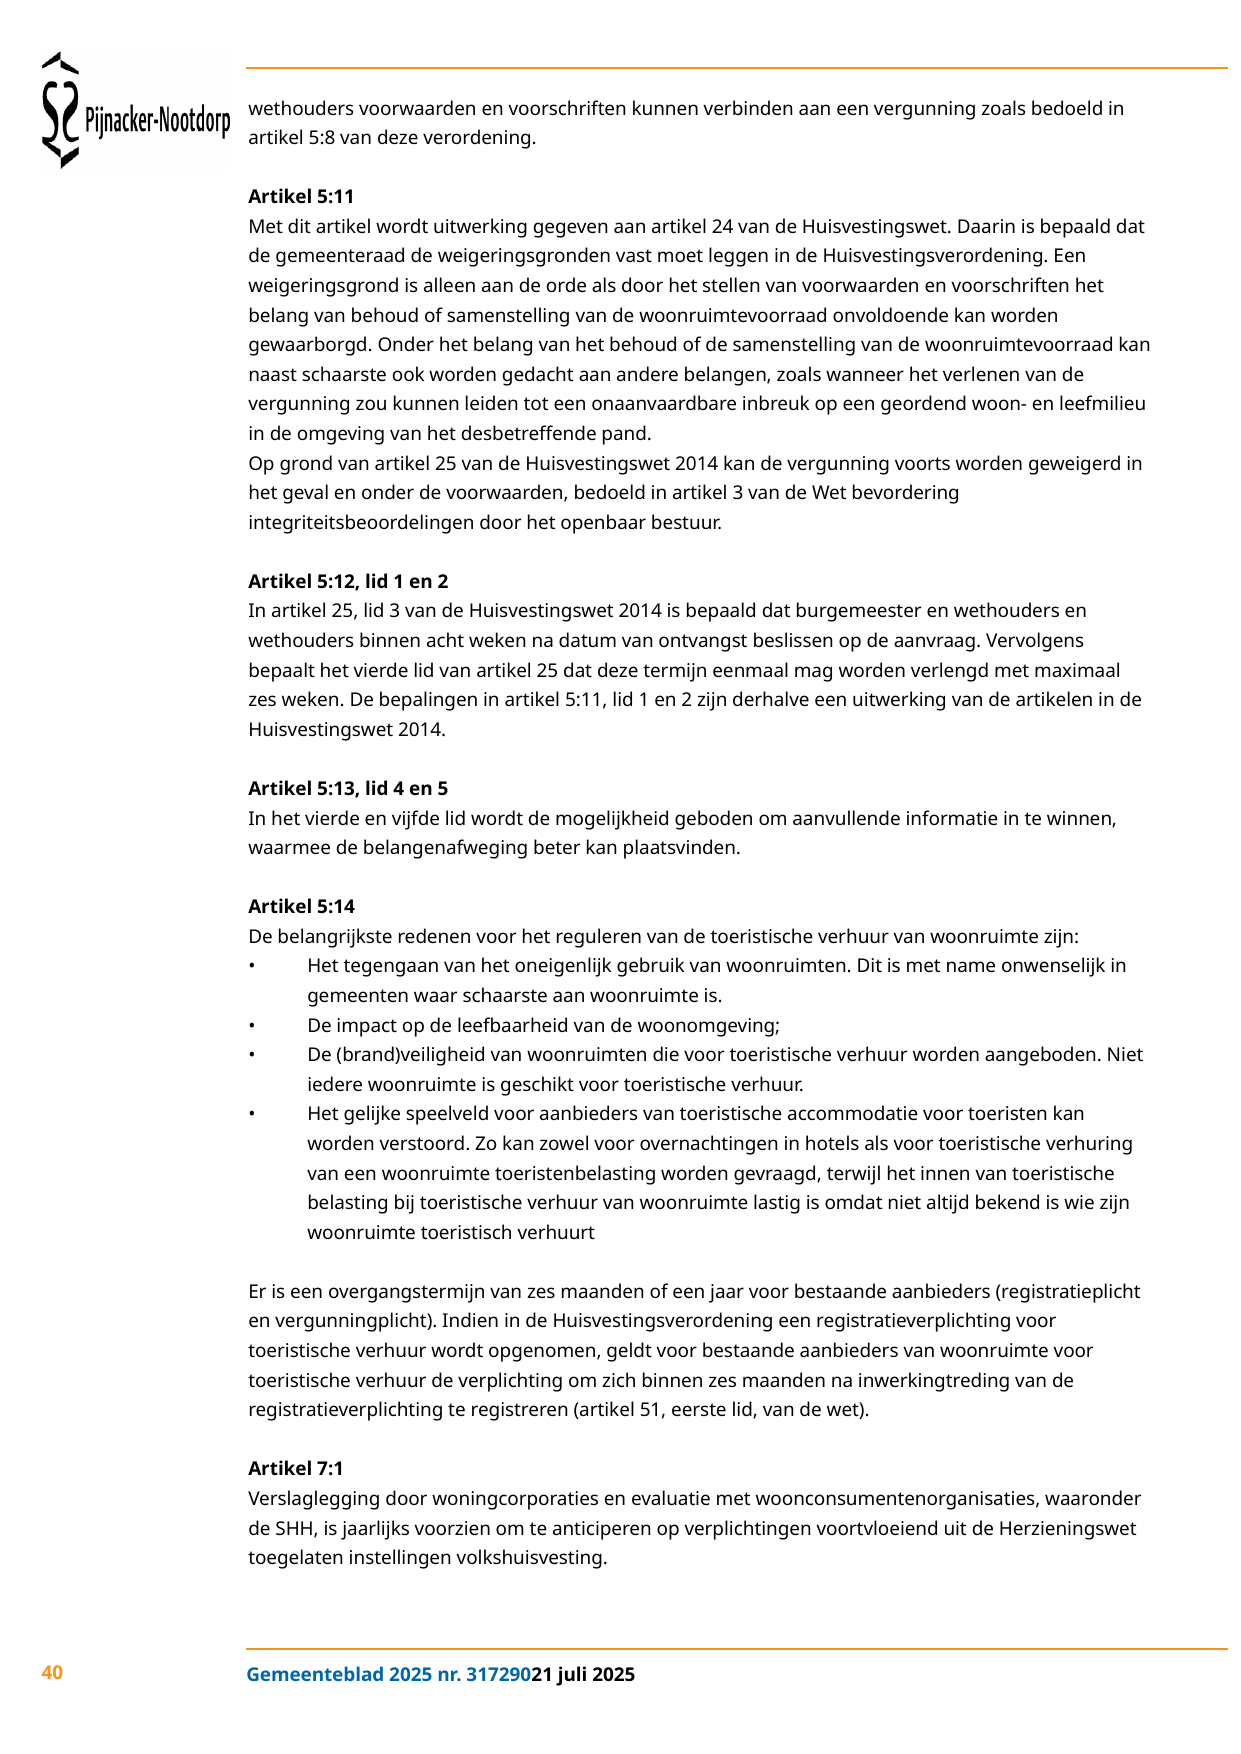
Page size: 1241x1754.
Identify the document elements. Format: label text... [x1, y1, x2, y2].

text Artikel 5:12, lid 1 en 2 [248, 568, 1152, 594]
list De impact op de leefbaarheid van de woonomgeving; [248, 1012, 1152, 1038]
list De (brand)veiligheid van woonruimten die voor toeristische verhuur worden aangeboden. Niet iedere woonruimte is geschikt voor toeristische verhuur. [248, 1041, 1152, 1097]
text Op grond van artikel 25 van de Huisvestingswet 2014 kan de vergunning voorts worden geweigerd in het geval en onder de voorwaarden, bedoeld in artikel 3 van de Wet bevordering integriteitsbeoordelingen door het openbaar bestuur. [248, 450, 1152, 535]
text Artikel 7:1 [248, 1456, 1152, 1481]
text Artikel 5:14 [248, 893, 1152, 919]
text Artikel 5:13, lid 4 en 5 [248, 775, 1152, 801]
picture [41, 47, 231, 172]
text Er is een overgangstermijn van zes maanden of een jaar voor bestaande aanbieders (registratieplicht en vergunningplicht). Indien in de Huisvestingsverordening een registratieverplichting voor toeristische verhuur wordt opgenomen, geldt voor bestaande aanbieders van woonruimte voor toeristische verhuur de verplichting om zich binnen zes maanden na inwerkingtreding van de registratieverplichting te registreren (artikel 51, eerste lid, van de wet). [248, 1278, 1152, 1422]
text In artikel 25, lid 3 van de Huisvestingswet 2014 is bepaald dat burgemeester en wethouders en wethouders binnen acht weken na datum van ontvangst beslissen op de aanvraag. Vervolgens bepaalt het vierde lid van artikel 25 dat deze termijn eenmaal mag worden verlengd met maximaal zes weken. De bepalingen in artikel 5:11, lid 1 en 2 zijn derhalve een uitwerking van de artikelen in de Huisvestingswet 2014. [248, 598, 1152, 742]
text wethouders voorwaarden en voorschriften kunnen verbinden aan een vergunning zoals bedoeld in artikel 5:8 van deze verordening. [248, 95, 1152, 150]
text Verslaglegging door woningcorporaties en evaluatie met woonconsumentenorganisaties, waaronder de SHH, is jaarlijks voorzien om te anticiperen op verplichtingen voortvloeiend uit de Herzieningswet toegelaten instellingen volkshuisvesting. [248, 1485, 1152, 1570]
text Artikel 5:11 [248, 183, 1152, 209]
text Met dit artikel wordt uitwerking gegeven aan artikel 24 van de Huisvestingswet. Daarin is bepaald dat de gemeenteraad de weigeringsgronden vast moet leggen in de Huisvestingsverordening. Een weigeringsgrond is alleen aan de orde als door het stellen van voorwaarden en voorschriften het belang van behoud of samenstelling van de woonruimtevoorraad onvoldoende kan worden gewaarborgd. Onder het belang van het behoud of de samenstelling van de woonruimtevoorraad kan naast schaarste ook worden gedacht aan andere belangen, zoals wanneer het verlenen van de vergunning zou kunnen leiden tot een onaanvaardbare inbreuk op een geordend woon- en leefmilieu in de omgeving van het desbetreffende pand. [248, 213, 1152, 446]
text In het vierde en vijfde lid wordt de mogelijkheid geboden om aanvullende informatie in te winnen, waarmee de belangenafweging beter kan plaatsvinden. [248, 805, 1152, 860]
list Het tegengaan van het oneigenlijk gebruik van woonruimten. Dit is met name onwenselijk in gemeenten waar schaarste aan woonruimte is. [248, 953, 1152, 1008]
list Het gelijke speelveld voor aanbieders van toeristische accommodatie voor toeristen kan worden verstoord. Zo kan zowel voor overnachtingen in hotels als voor toeristische verhuring van een woonruimte toeristenbelasting worden gevraagd, terwijl het innen van toeristische belasting bij toeristische verhuur van woonruimte lastig is omdat niet altijd bekend is wie zijn woonruimte toeristisch verhuurt [248, 1101, 1152, 1245]
text De belangrijkste redenen voor het reguleren van de toeristische verhuur van woonruimte zijn: [248, 923, 1152, 949]
